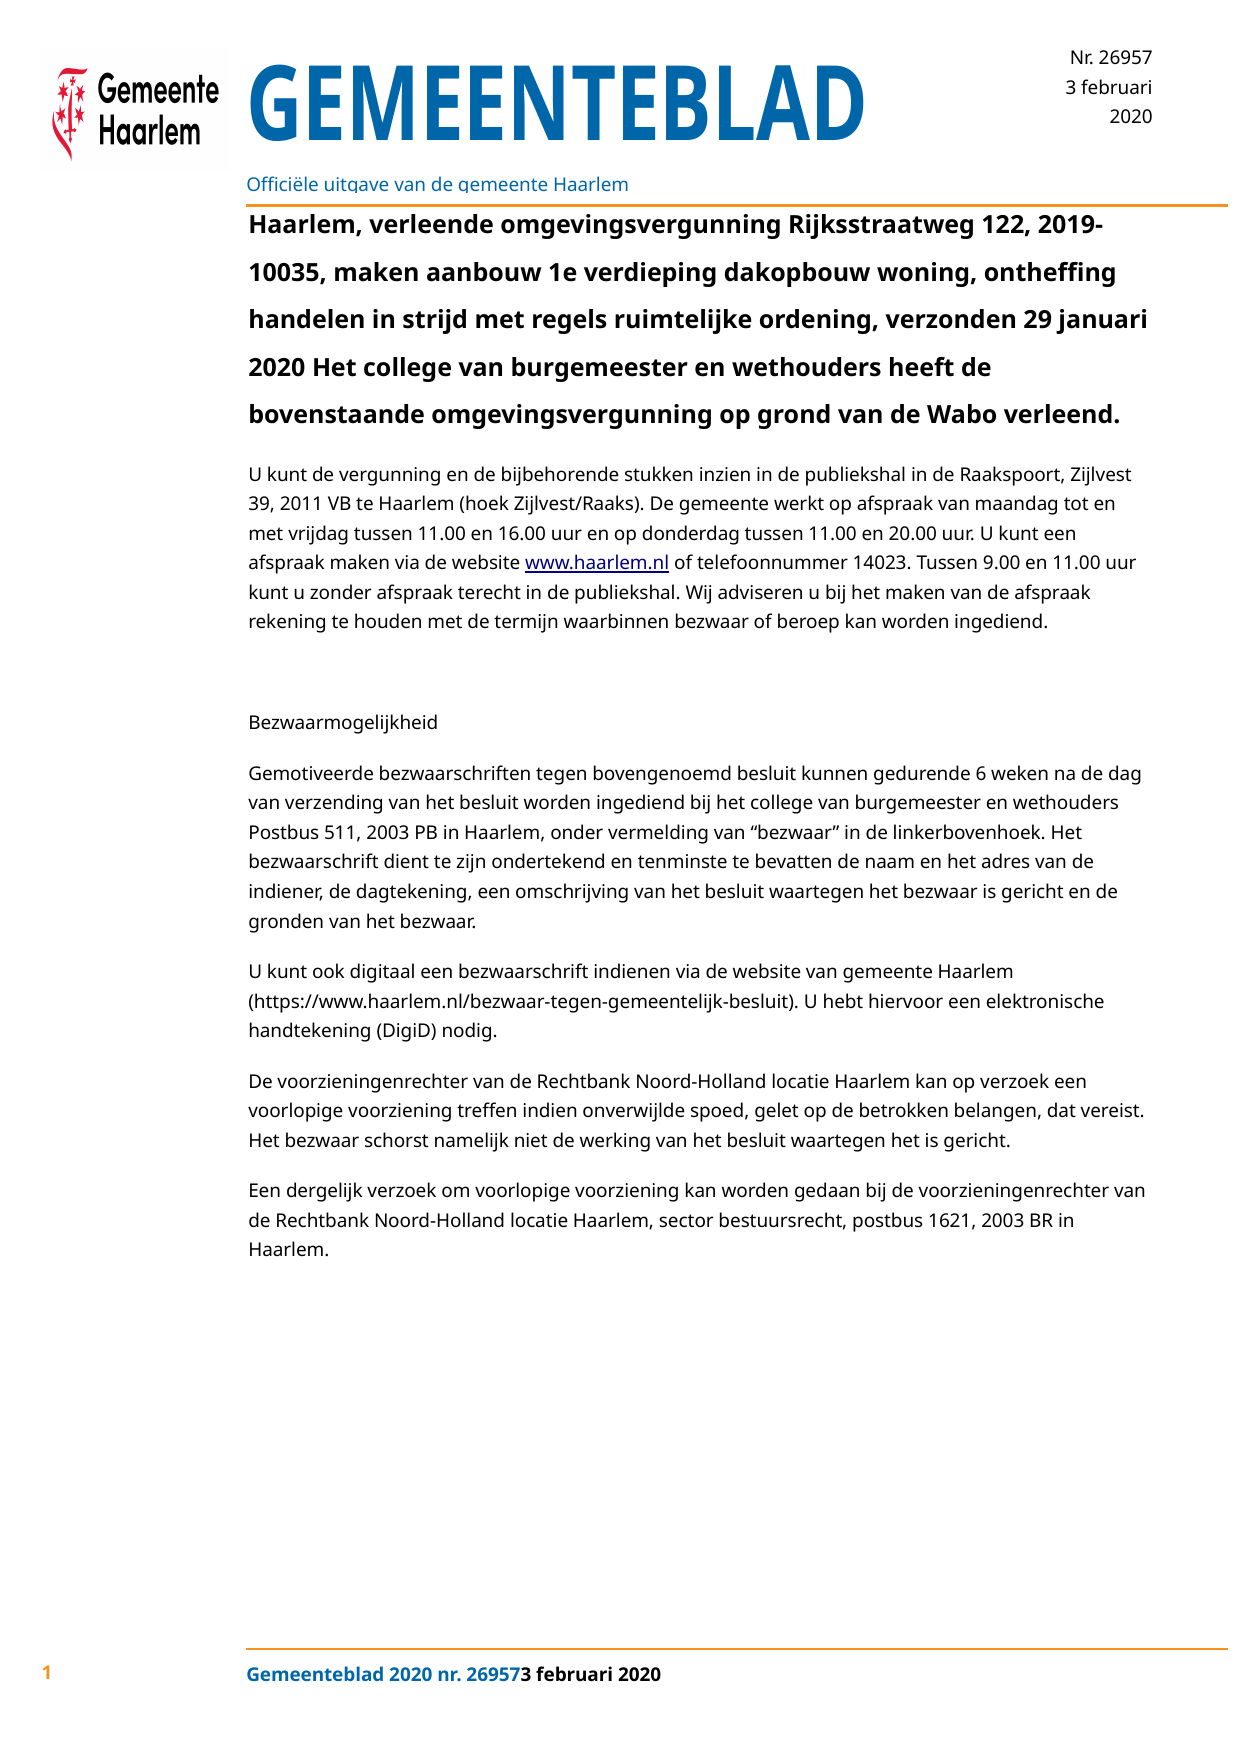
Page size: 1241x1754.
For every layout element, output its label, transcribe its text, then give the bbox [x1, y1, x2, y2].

text De voorzieningenrechter van de Rechtbank Noord-Holland locatie Haarlem kan op verzoek een voorlopige voorziening treffen indien onverwijlde spoed, gelet op de betrokken belangen, dat vereist. Het bezwaar schorst namelijk niet de werking van het besluit waartegen het is gericht. [248, 1068, 1152, 1153]
text Haarlem, verleende omgevingsvergunning Rijksstraatweg 122, 2019-10035, maken aanbouw 1e verdieping dakopbouw woning, ontheffing handelen in strijd met regels ruimtelijke ordening, verzonden 29 januari 2020 Het college van burgemeester en wethouders heeft de bovenstaande omgevingsvergunning op grond van de Wabo verleend. [248, 207, 1152, 431]
text U kunt de vergunning en de bijbehorende stukken inzien in de publiekshal in de Raakspoort, Zijlvest 39, 2011 VB te Haarlem (hoek Zijlvest/Raaks). De gemeente werkt op afspraak van maandag tot en met vrijdag tussen 11.00 en 16.00 uur en op donderdag tussen 11.00 en 20.00 uur. U kunt een afspraak maken via de website www.haarlem.nl of telefoonnummer 14023. Tussen 9.00 en 11.00 uur kunt u zonder afspraak terecht in de publiekshal. Wij adviseren u bij het maken van de afspraak rekening te houden met de termijn waarbinnen bezwaar of beroep kan worden ingediend. [248, 461, 1152, 634]
text Gemotiveerde bezwaarschriften tegen bovengenoemd besluit kunnen gedurende 6 weken na de dag van verzending van het besluit worden ingediend bij het college van burgemeester en wethouders Postbus 511, 2003 PB in Haarlem, onder vermelding van “bezwaar” in de linkerbovenhoek. Het bezwaarschrift dient te zijn ondertekend en tenminste te bevatten de naam en het adres van de indiener, de dagtekening, een omschrijving van het besluit waartegen het bezwaar is gericht en de gronden van het bezwaar. [248, 760, 1152, 933]
text Een dergelijk verzoek om voorlopige voorziening kan worden gedaan bij de voorzieningenrechter van de Rechtbank Noord-Holland locatie Haarlem, sector bestuursrecht, postbus 1621, 2003 BR in Haarlem. [248, 1177, 1152, 1262]
text U kunt ook digitaal een bezwaarschrift indienen via de website van gemeente Haarlem (https://www.haarlem.nl/bezwaar-tegen-gemeentelijk-besluit). U hebt hiervoor een elektronische handtekening (DigiD) nodig. [248, 958, 1152, 1043]
picture [41, 47, 231, 172]
text Bezwaarmogelijkheid [248, 709, 1152, 735]
